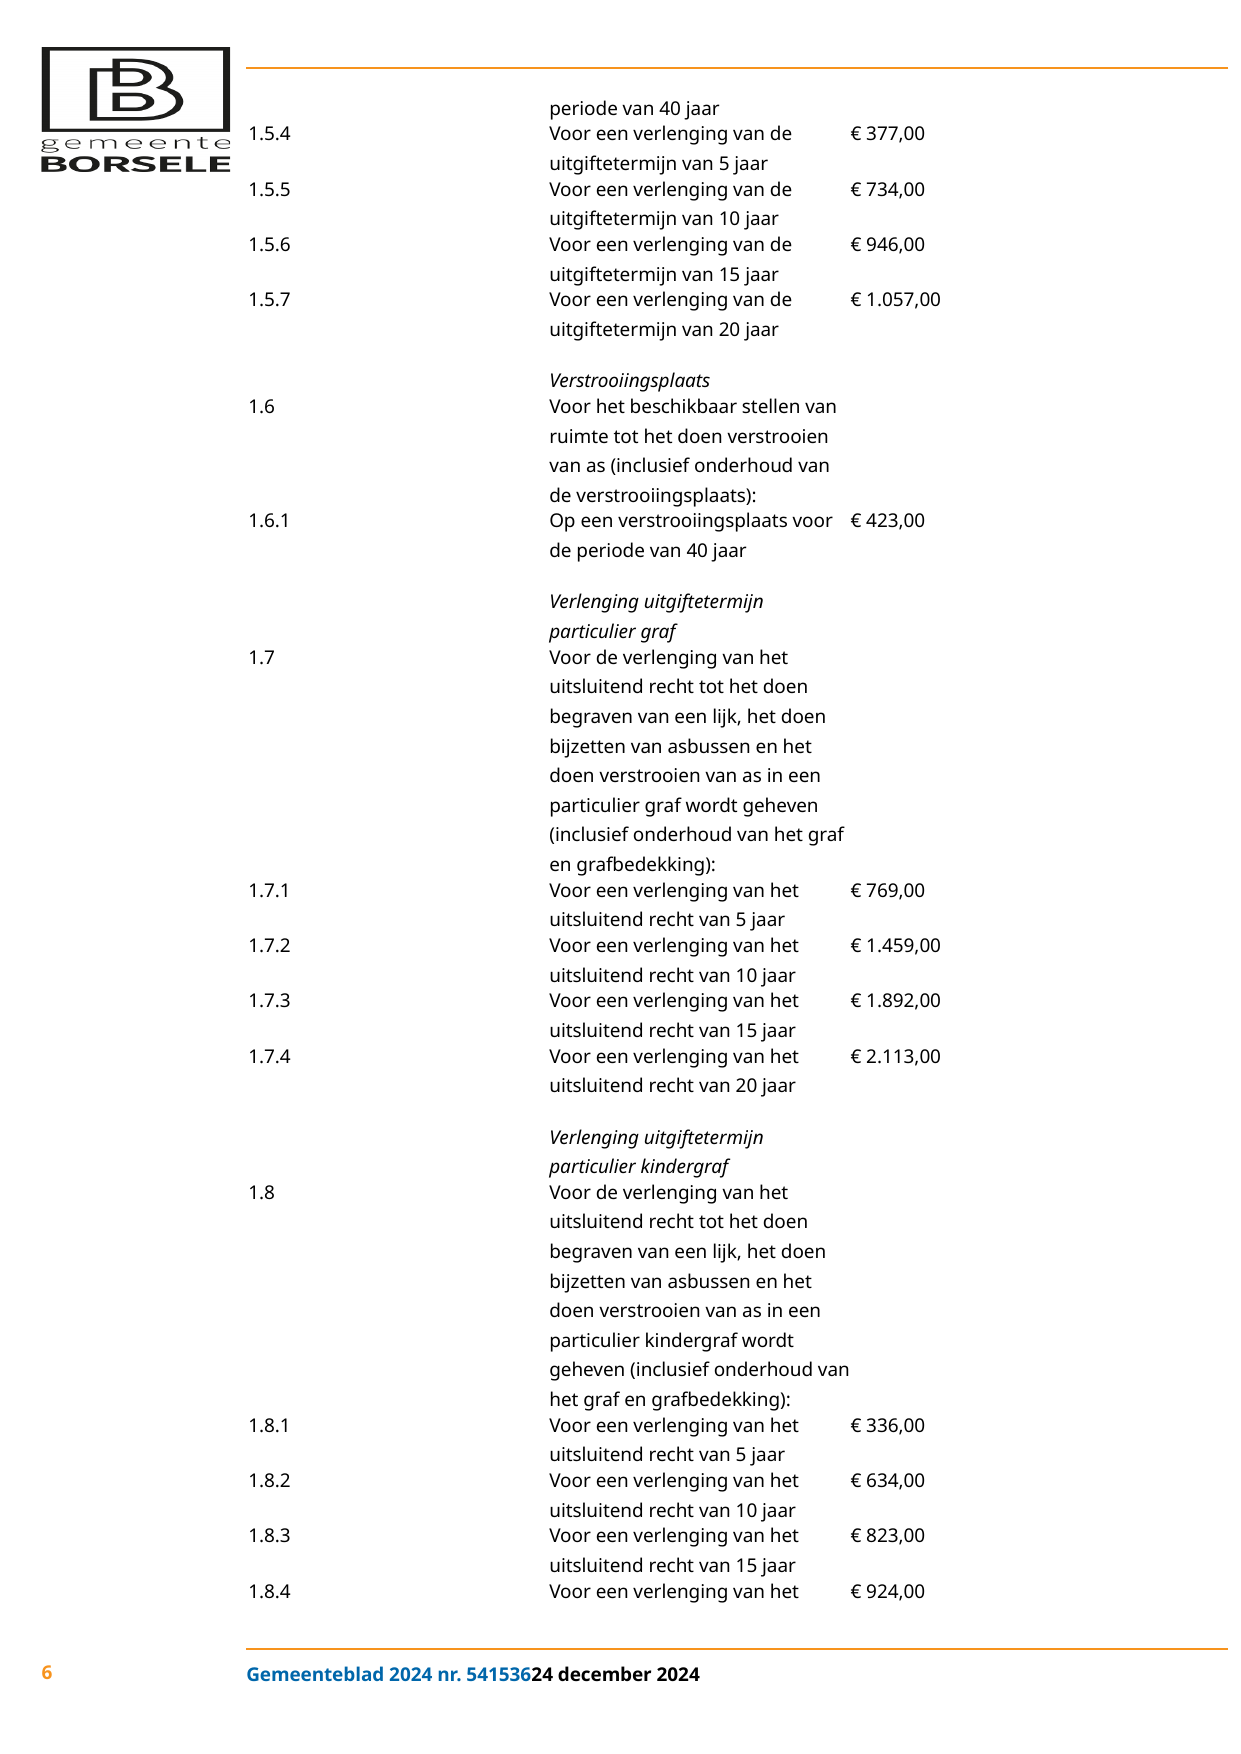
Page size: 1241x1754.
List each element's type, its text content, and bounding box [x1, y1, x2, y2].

table_cell [850, 342, 1152, 367]
table_cell Voor een verlenging van de uitgiftetermijn van 5 jaar [549, 121, 850, 176]
table_cell Voor een verlenging van het uitsluitend recht van 5 jaar [549, 877, 850, 932]
table_cell 1.6.1 [248, 508, 549, 563]
table_cell [850, 95, 1152, 121]
table_cell € 924,00 [850, 1578, 1152, 1604]
table_cell [850, 644, 1152, 877]
table_cell € 734,00 [850, 176, 1152, 231]
table_cell € 769,00 [850, 877, 1152, 932]
table_cell € 634,00 [850, 1467, 1152, 1523]
table_cell [248, 1098, 549, 1124]
table_cell Voor een verlenging van de uitgiftetermijn van 15 jaar [549, 231, 850, 286]
table_cell [248, 342, 549, 367]
table_cell € 1.057,00 [850, 286, 1152, 342]
table_cell [549, 1098, 850, 1124]
table_cell Op een verstrooiingsplaats voor de periode van 40 jaar [549, 508, 850, 563]
table_cell € 1.459,00 [850, 932, 1152, 987]
table_cell [248, 368, 549, 393]
table_cell € 823,00 [850, 1523, 1152, 1578]
table_cell 1.7 [248, 644, 549, 877]
table_cell 1.8.1 [248, 1412, 549, 1467]
table_cell [850, 393, 1152, 508]
table_cell [549, 563, 850, 589]
table_cell 1.5.7 [248, 286, 549, 342]
table_cell Voor een verlenging van het uitsluitend recht van 5 jaar [549, 1412, 850, 1467]
table_cell Voor een verlenging van het uitsluitend recht van 20 jaar [549, 1043, 850, 1098]
table_cell Voor een verlenging van het uitsluitend recht van 10 jaar [549, 932, 850, 987]
table_cell 1.8.2 [248, 1467, 549, 1523]
table_cell 1.5.5 [248, 176, 549, 231]
table_cell [850, 1098, 1152, 1124]
table_cell [248, 1124, 549, 1179]
table_cell 1.7.4 [248, 1043, 549, 1098]
table_cell Voor een verlenging van het uitsluitend recht van 15 jaar [549, 988, 850, 1043]
table_cell [850, 368, 1152, 393]
table_cell € 1.892,00 [850, 988, 1152, 1043]
table_cell Voor een verlenging van het uitsluitend recht van 15 jaar [549, 1523, 850, 1578]
table_cell Voor het beschikbaar stellen van ruimte tot het doen verstrooien van as (inclusief onderhoud van de verstrooiingsplaats): [549, 393, 850, 508]
table_cell 1.7.2 [248, 932, 549, 987]
table_cell Voor een verlenging van de uitgiftetermijn van 20 jaar [549, 286, 850, 342]
table_cell [850, 1124, 1152, 1179]
table_cell € 336,00 [850, 1412, 1152, 1467]
table_cell € 377,00 [850, 121, 1152, 176]
table_cell Voor een verlenging van de uitgiftetermijn van 10 jaar [549, 176, 850, 231]
table_cell € 423,00 [850, 508, 1152, 563]
table_cell [248, 589, 549, 644]
table_cell [248, 563, 549, 589]
table_cell Voor de verlenging van het uitsluitend recht tot het doen begraven van een lijk, het doen bijzetten van asbussen en het doen verstrooien van as in een particulier kindergraf wordt geheven (inclusief onderhoud van het graf en grafbedekking): [549, 1179, 850, 1412]
table_cell € 2.113,00 [850, 1043, 1152, 1098]
table_cell € 946,00 [850, 231, 1152, 286]
table_cell Voor een verlenging van het uitsluitend recht van 10 jaar [549, 1467, 850, 1523]
table_cell 1.8.3 [248, 1523, 549, 1578]
table_cell 1.5.4 [248, 121, 549, 176]
table_cell [549, 342, 850, 367]
table_cell 1.7.1 [248, 877, 549, 932]
table_cell Verlenging uitgiftetermijn particulier kindergraf [549, 1124, 850, 1179]
table_cell [850, 1179, 1152, 1412]
table_cell Voor de verlenging van het uitsluitend recht tot het doen begraven van een lijk, het doen bijzetten van asbussen en het doen verstrooien van as in een particulier graf wordt geheven (inclusief onderhoud van het graf en grafbedekking): [549, 644, 850, 877]
table_cell Verstrooiingsplaats [549, 368, 850, 393]
table_cell Verlenging uitgiftetermijn particulier graf [549, 589, 850, 644]
table_cell [248, 95, 549, 121]
table_cell [850, 589, 1152, 644]
table_cell Voor een verlenging van het [549, 1578, 850, 1604]
table_cell [850, 563, 1152, 589]
table_cell periode van 40 jaar [549, 95, 850, 121]
table_cell 1.6 [248, 393, 549, 508]
table_cell 1.8 [248, 1179, 549, 1412]
table_cell 1.5.6 [248, 231, 549, 286]
picture [41, 47, 231, 172]
table_cell 1.8.4 [248, 1578, 549, 1604]
table_cell 1.7.3 [248, 988, 549, 1043]
